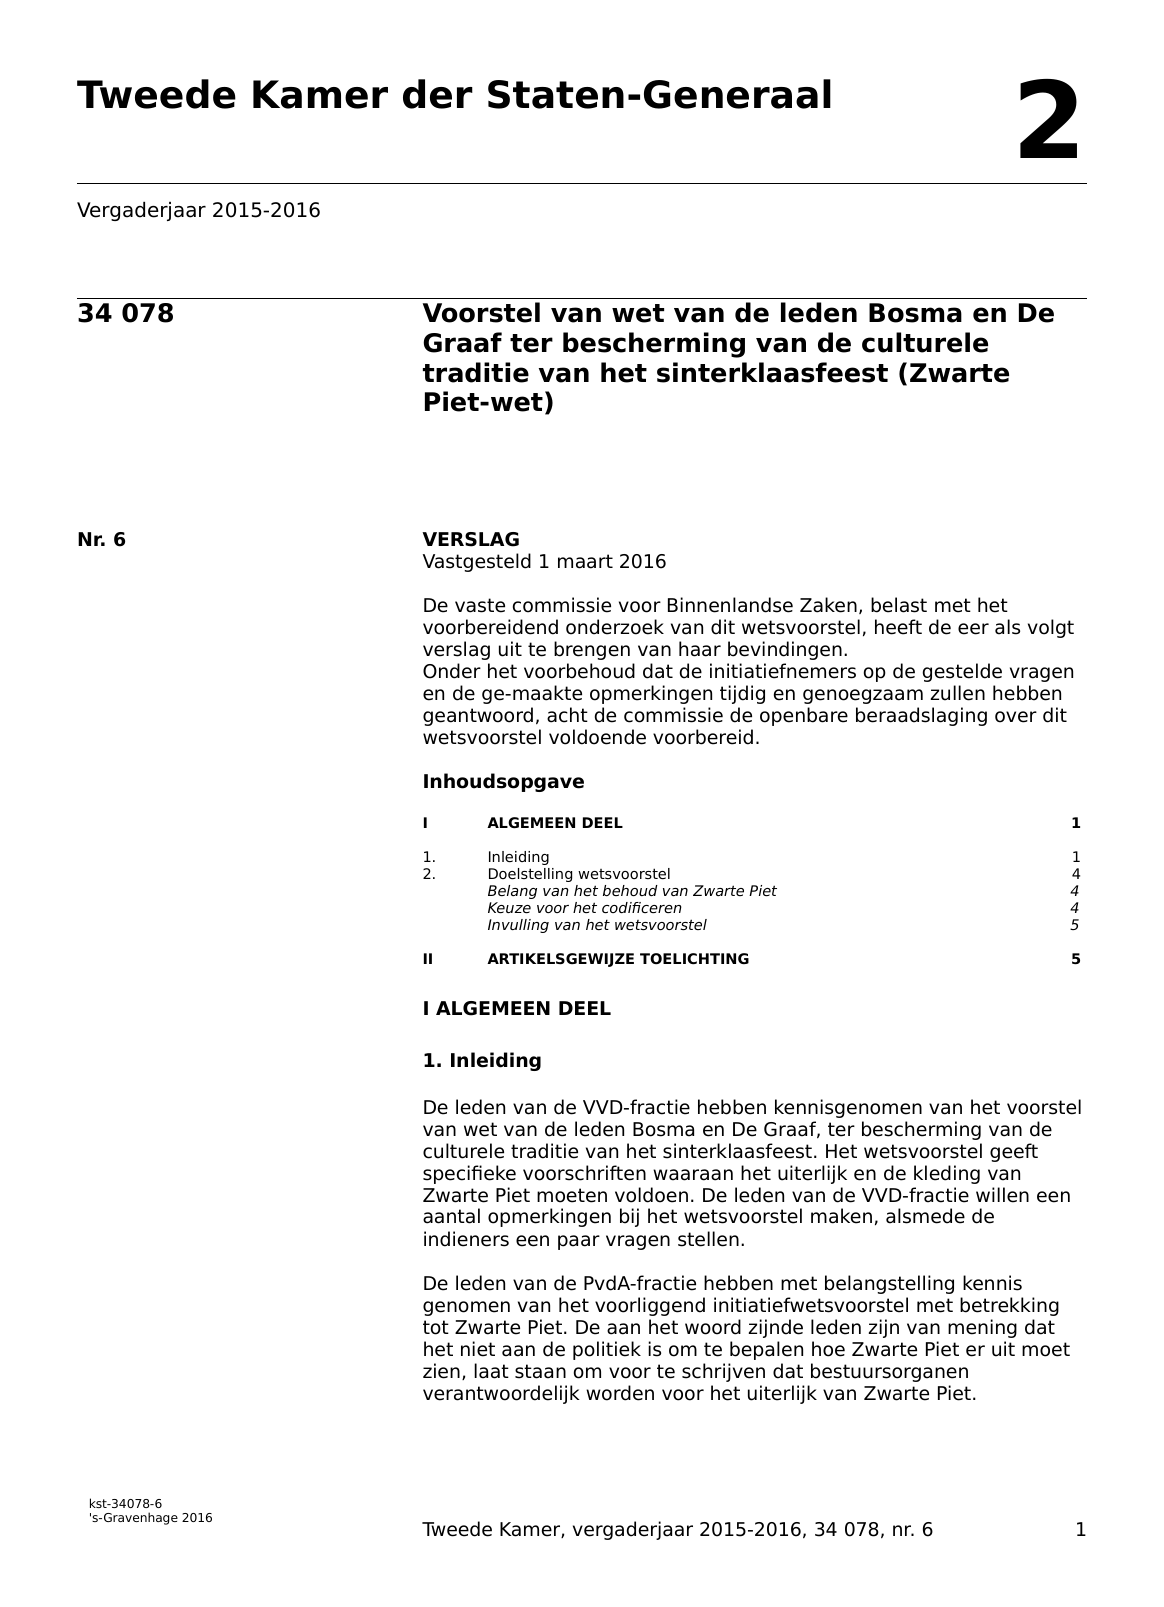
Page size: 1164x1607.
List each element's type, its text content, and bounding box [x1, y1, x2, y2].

subtitle Inhoudsopgave [422, 771, 1087, 793]
table_cell 5 [1013, 917, 1087, 934]
subtitle 34 078 Voorstel van wet van de leden Bosma en De Graaf ter bescherming van de culturele traditie van het sinterklaasfeest (Zwarte Piet-wet) [77, 299, 1087, 418]
table_cell II [422, 951, 481, 968]
subtitle I ALGEMEEN DEEL [422, 998, 1087, 1019]
table_cell Keuze voor het codificeren [481, 900, 1013, 917]
table_cell [422, 900, 481, 917]
table_header Tweede Kamer der Staten-Generaal [77, 59, 886, 183]
text Vastgesteld 1 maart 2016 [422, 551, 1087, 573]
table_cell ARTIKELSGEWIJZE TOELICHTING [481, 951, 1013, 968]
table_cell [481, 934, 1013, 951]
table_cell 5 [1013, 951, 1087, 968]
table_cell 1. [422, 849, 481, 866]
table_cell 2. [422, 866, 481, 883]
text De vaste commissie voor Binnenlandse Zaken, belast met het voorbereidend onderzoek van dit wetsvoorstel, heeft de eer als volgt verslag uit te brengen van haar bevindingen. [422, 595, 1087, 661]
table_cell [422, 917, 481, 934]
table_header I [422, 815, 481, 832]
table_cell [422, 832, 481, 849]
table_cell Doelstelling wetsvoorstel [481, 866, 1013, 883]
text 's-Gravenhage 2016 [88, 1511, 323, 1525]
table_cell 4 [1013, 866, 1087, 883]
text De leden van de PvdA-fractie hebben met belangstelling kennis genomen van het voorliggend initiatiefwetsvoorstel met betrekking tot Zwarte Piet. De aan het woord zijnde leden zijn van mening dat het niet aan de politiek is om te bepalen hoe Zwarte Piet er uit moet zien, laat staan om voor te schrijven dat bestuursorganen verantwoordelijk worden voor het uiterlijk van Zwarte Piet. [422, 1273, 1087, 1404]
text kst-34078-6 [88, 1497, 323, 1511]
table_cell 1 [1013, 849, 1087, 866]
table_header 2 [886, 59, 1087, 183]
table_cell 4 [1013, 883, 1087, 900]
subtitle 1. Inleiding [422, 1049, 1087, 1072]
subtitle Nr. 6 VERSLAG [77, 529, 1087, 551]
table_cell Inleiding [481, 849, 1013, 866]
table_header ALGEMEEN DEEL [481, 815, 1013, 832]
table_cell [422, 883, 481, 900]
table_cell [422, 934, 481, 951]
table_cell 4 [1013, 900, 1087, 917]
table_cell [1013, 934, 1087, 951]
text De leden van de VVD-fractie hebben kennisgenomen van het voorstel van wet van de leden Bosma en De Graaf, ter bescherming van de culturele traditie van het sinterklaasfeest. Het wetsvoorstel geeft specifieke voorschriften waaraan het uiterlijk en de kleding van Zwarte Piet moeten voldoen. De leden van de VVD-fractie willen een aantal opmerkingen bij het wetsvoorstel maken, alsmede de indieners een paar vragen stellen. [422, 1097, 1087, 1250]
text Onder het voorbehoud dat de initiatiefnemers op de gestelde vragen en de ge-maakte opmerkingen tijdig en genoegzaam zullen hebben geantwoord, acht de commissie de openbare beraadslaging over dit wetsvoorstel voldoende voorbereid. [422, 661, 1087, 749]
table_header 1 [1013, 815, 1087, 832]
table_cell [481, 832, 1013, 849]
table_cell Invulling van het wetsvoorstel [481, 917, 1013, 934]
table_cell Belang van het behoud van Zwarte Piet [481, 883, 1013, 900]
table_cell Vergaderjaar 2015-2016 [77, 184, 1087, 298]
table_cell [1013, 832, 1087, 849]
